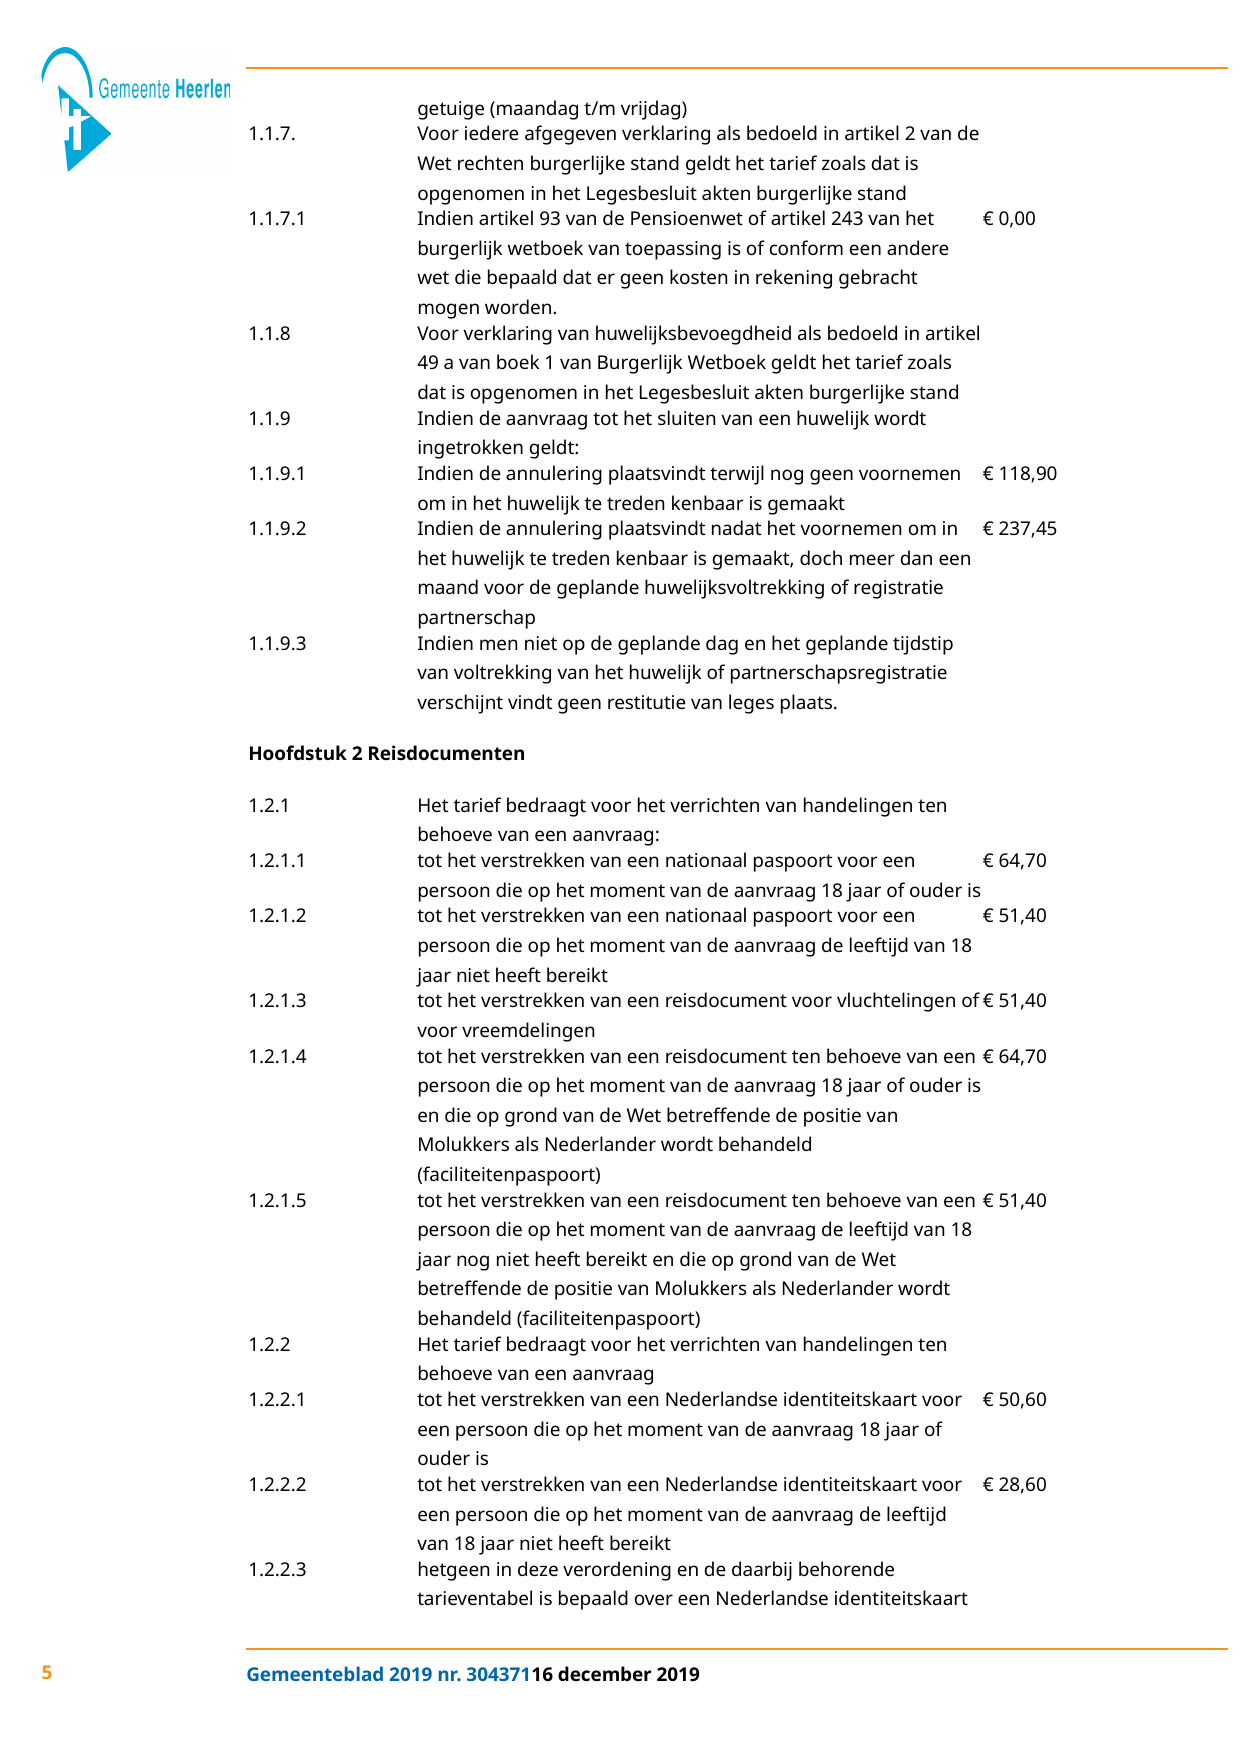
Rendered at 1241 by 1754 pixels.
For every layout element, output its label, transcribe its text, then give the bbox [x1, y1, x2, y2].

table_cell 1.2.2.1 [248, 1386, 417, 1471]
table_cell [983, 630, 1152, 715]
table_cell 1.2.1.5 [248, 1187, 417, 1331]
table_cell [983, 1331, 1152, 1386]
table_cell 1.1.9.1 [248, 460, 417, 515]
table_cell Het tarief bedraagt voor het verrichten van handelingen ten behoeve van een aanvraag [417, 1331, 983, 1386]
table_cell € 0,00 [983, 205, 1152, 320]
table_cell € 64,70 [983, 1043, 1152, 1187]
table_cell [417, 715, 983, 741]
picture [41, 47, 59, 70]
table_cell 1.2.1.3 [248, 988, 417, 1043]
table_cell € 118,90 [983, 460, 1152, 515]
table_cell tot het verstrekken van een nationaal paspoort voor een persoon die op het moment van de aanvraag de leeftijd van 18 jaar niet heeft bereikt [417, 903, 983, 987]
table_cell [983, 792, 1152, 847]
table_cell 1.2.2.3 [248, 1556, 417, 1611]
table_cell [248, 715, 417, 741]
table_cell [417, 766, 983, 792]
table_cell 1.1.9.3 [248, 630, 417, 715]
table_cell 1.2.1 [248, 792, 417, 847]
table_cell Indien de annulering plaatsvindt terwijl nog geen voornemen om in het huwelijk te treden kenbaar is gemaakt [417, 460, 983, 515]
table_cell [983, 405, 1152, 460]
picture [41, 47, 231, 172]
table_cell hetgeen in deze verordening en de daarbij behorende tarieventabel is bepaald over een Nederlandse identiteitskaart [417, 1556, 983, 1611]
table_cell tot het verstrekken van een nationaal paspoort voor een persoon die op het moment van de aanvraag 18 jaar of ouder is [417, 847, 983, 903]
table_cell tot het verstrekken van een reisdocument voor vluchtelingen of voor vreemdelingen [417, 988, 983, 1043]
table_cell € 50,60 [983, 1386, 1152, 1471]
table_cell € 51,40 [983, 903, 1152, 987]
table_cell Indien artikel 93 van de Pensioenwet of artikel 243 van het burgerlijk wetboek van toepassing is of conform een andere wet die bepaald dat er geen kosten in rekening gebracht mogen worden. [417, 205, 983, 320]
table_cell € 51,40 [983, 1187, 1152, 1331]
table_cell tot het verstrekken van een Nederlandse identiteitskaart voor een persoon die op het moment van de aanvraag de leeftijd van 18 jaar niet heeft bereikt [417, 1471, 983, 1556]
table_cell [248, 95, 417, 121]
table_cell Voor iedere afgegeven verklaring als bedoeld in artikel 2 van de Wet rechten burgerlijke stand geldt het tarief zoals dat is opgenomen in het Legesbesluit akten burgerlijke stand [417, 121, 983, 205]
table_cell Voor verklaring van huwelijksbevoegdheid als bedoeld in artikel 49 a van boek 1 van Burgerlijk Wetboek geldt het tarief zoals dat is opgenomen in het Legesbesluit akten burgerlijke stand [417, 320, 983, 405]
table_cell tot het verstrekken van een reisdocument ten behoeve van een persoon die op het moment van de aanvraag 18 jaar of ouder is en die op grond van de Wet betreffende de positie van Molukkers als Nederlander wordt behandeld (faciliteitenpaspoort) [417, 1043, 983, 1187]
table_cell € 237,45 [983, 515, 1152, 630]
table_cell [983, 766, 1152, 792]
table_cell 1.2.1.2 [248, 903, 417, 987]
table_cell Het tarief bedraagt voor het verrichten van handelingen ten behoeve van een aanvraag: [417, 792, 983, 847]
table_cell € 51,40 [983, 988, 1152, 1043]
table_cell [983, 95, 1152, 121]
table_cell [248, 766, 417, 792]
table_cell 1.1.9 [248, 405, 417, 460]
table_cell 1.1.7. [248, 121, 417, 205]
table_cell 1.2.2 [248, 1331, 417, 1386]
table_cell € 64,70 [983, 847, 1152, 903]
table_cell Indien men niet op de geplande dag en het geplande tijdstip van voltrekking van het huwelijk of partnerschapsregistratie verschijnt vindt geen restitutie van leges plaats. [417, 630, 983, 715]
table_cell 1.2.1.4 [248, 1043, 417, 1187]
table_cell 1.1.8 [248, 320, 417, 405]
table_cell [983, 320, 1152, 405]
table_cell Indien de annulering plaatsvindt nadat het voornemen om in het huwelijk te treden kenbaar is gemaakt, doch meer dan een maand voor de geplande huwelijksvoltrekking of registratie partnerschap [417, 515, 983, 630]
table_cell tot het verstrekken van een reisdocument ten behoeve van een persoon die op het moment van de aanvraag de leeftijd van 18 jaar nog niet heeft bereikt en die op grond van de Wet betreffende de positie van Molukkers als Nederlander wordt behandeld (faciliteitenpaspoort) [417, 1187, 983, 1331]
table_cell 1.1.7.1 [248, 205, 417, 320]
table_cell getuige (maandag t/m vrijdag) [417, 95, 983, 121]
table_cell [983, 741, 1152, 766]
table_cell 1.1.9.2 [248, 515, 417, 630]
table_cell Hoofdstuk 2 Reisdocumenten [248, 741, 983, 766]
table_cell 1.2.1.1 [248, 847, 417, 903]
table_cell € 28,60 [983, 1471, 1152, 1556]
table_cell 1.2.2.2 [248, 1471, 417, 1556]
table_cell tot het verstrekken van een Nederlandse identiteitskaart voor een persoon die op het moment van de aanvraag 18 jaar of ouder is [417, 1386, 983, 1471]
table_cell [983, 121, 1152, 205]
table_cell [983, 1556, 1152, 1611]
table_cell [983, 715, 1152, 741]
table_cell Indien de aanvraag tot het sluiten van een huwelijk wordt ingetrokken geldt: [417, 405, 983, 460]
